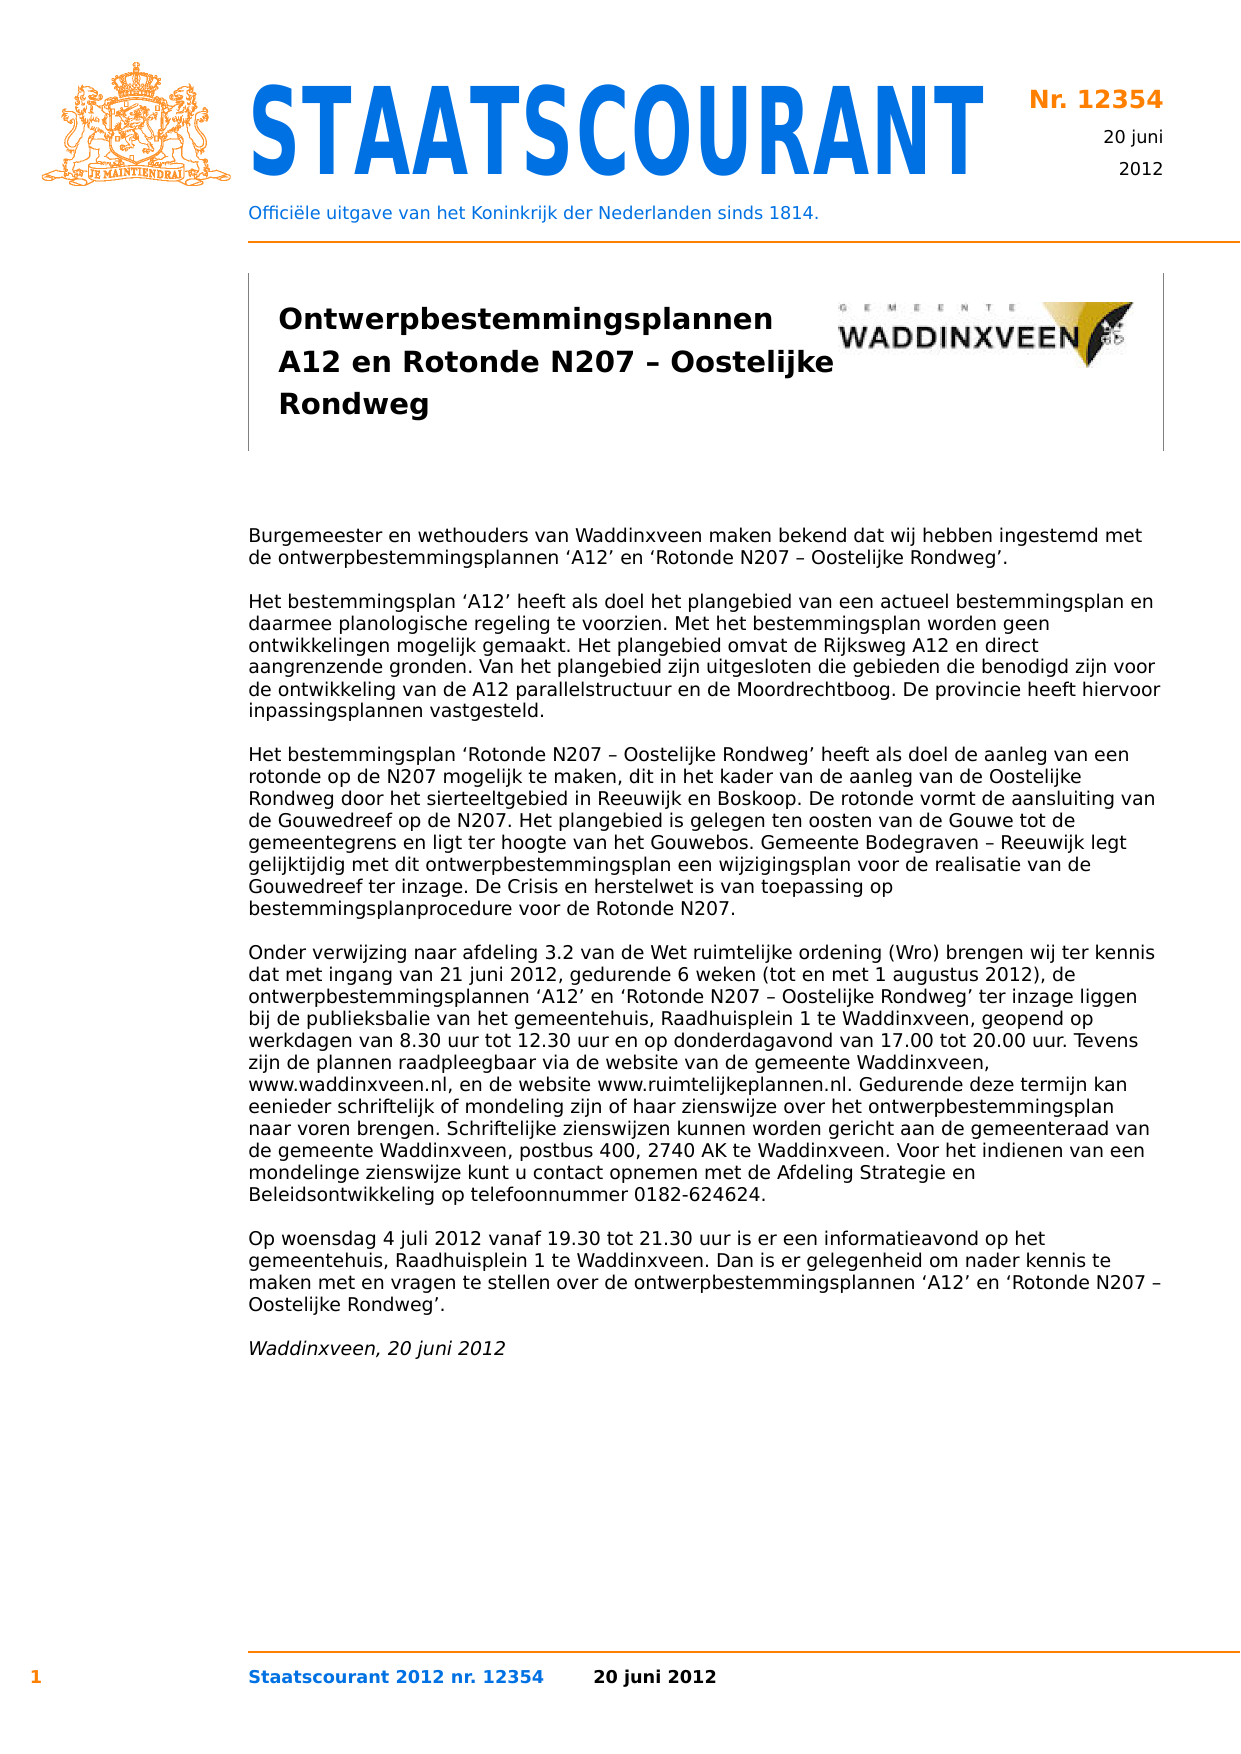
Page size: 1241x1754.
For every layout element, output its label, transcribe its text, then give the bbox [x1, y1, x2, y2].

picture [838, 302, 1134, 368]
text Onder verwijzing naar afdeling 3.2 van de Wet ruimtelijke ordening (Wro) brengen wij ter kennis dat met ingang van 21 juni 2012, gedurende 6 weken (tot en met 1 augustus 2012), de ontwerpbestemmingsplannen ‘A12’ en ‘Rotonde N207 – Oostelijke Rondweg’ ter inzage liggen bij de publieksbalie van het gemeentehuis, Raadhuisplein 1 te Waddinxveen, geopend op werkdagen van 8.30 uur tot 12.30 uur en op donderdagavond van 17.00 tot 20.00 uur. Tevens zijn de plannen raadpleegbaar via de website van de gemeente Waddinxveen, www.waddinxveen.nl, en de website www.ruimtelijkeplannen.nl. Gedurende deze termijn kan eenieder schriftelijk of mondeling zijn of haar zienswijze over het ontwerpbestemmingsplan naar voren brengen. Schriftelijke zienswijzen kunnen worden gericht aan de gemeenteraad van de gemeente Waddinxveen, postbus 400, 2740 AK te Waddinxveen. Voor het indienen van een mondelinge zienswijze kunt u contact opnemen met de Afdeling Strategie en Beleidsontwikkeling op telefoonnummer 0182-624624. [248, 942, 1163, 1206]
table_header STAATSCOURANT [248, 62, 998, 203]
table_cell 20 juni [998, 121, 1240, 153]
picture [41, 62, 231, 186]
text Het bestemmingsplan ‘Rotonde N207 – Oostelijke Rondweg’ heeft als doel de aanleg van een rotonde op de N207 mogelijk te maken, dit in het kader van de aanleg van de Oostelijke Rondweg door het sierteeltgebied in Reeuwijk en Boskoop. De rotonde vormt de aansluiting van de Gouwedreef op de N207. Het plangebied is gelegen ten oosten van de Gouwe tot de gemeentegrens en ligt ter hoogte van het Gouwebos. Gemeente Bodegraven – Reeuwijk legt gelijktijdig met dit ontwerpbestemmingsplan een wijzigingsplan voor de realisatie van de Gouwedreef ter inzage. De Crisis en herstelwet is van toepassing op bestemmingsplanprocedure voor de Rotonde N207. [248, 744, 1163, 920]
table_header Nr. 12354 [998, 62, 1240, 121]
subtitle Ontwerpbestemmingsplannen A12 en Rotonde N207 – Oostelijke Rondweg [249, 273, 1163, 451]
table_header [25, 62, 248, 241]
text Op woensdag 4 juli 2012 vanaf 19.30 tot 21.30 uur is er een informatieavond op het gemeentehuis, Raadhuisplein 1 te Waddinxveen. Dan is er gelegenheid om nader kennis te maken met en vragen te stellen over de ontwerpbestemmingsplannen ‘A12’ en ‘Rotonde N207 – Oostelijke Rondweg’. [248, 1228, 1163, 1316]
text Waddinxveen, 20 juni 2012 [248, 1337, 1163, 1359]
table_cell 2012 [998, 153, 1240, 203]
text Het bestemmingsplan ‘A12’ heeft als doel het plangebied van een actueel bestemmingsplan en daarmee planologische regeling te voorzien. Met het bestemmingsplan worden geen ontwikkelingen mogelijk gemaakt. Het plangebied omvat de Rijksweg A12 en direct aangrenzende gronden. Van het plangebied zijn uitgesloten die gebieden die benodigd zijn voor de ontwikkeling van de A12 parallelstructuur en de Moordrechtboog. De provincie heeft hiervoor inpassingsplannen vastgesteld. [248, 591, 1163, 722]
text Burgemeester en wethouders van Waddinxveen maken bekend dat wij hebben ingestemd met de ontwerpbestemmingsplannen ‘A12’ en ‘Rotonde N207 – Oostelijke Rondweg’. [248, 525, 1163, 569]
table_cell Officiële uitgave van het Koninkrijk der Nederlanden sinds 1814. [248, 203, 1240, 241]
